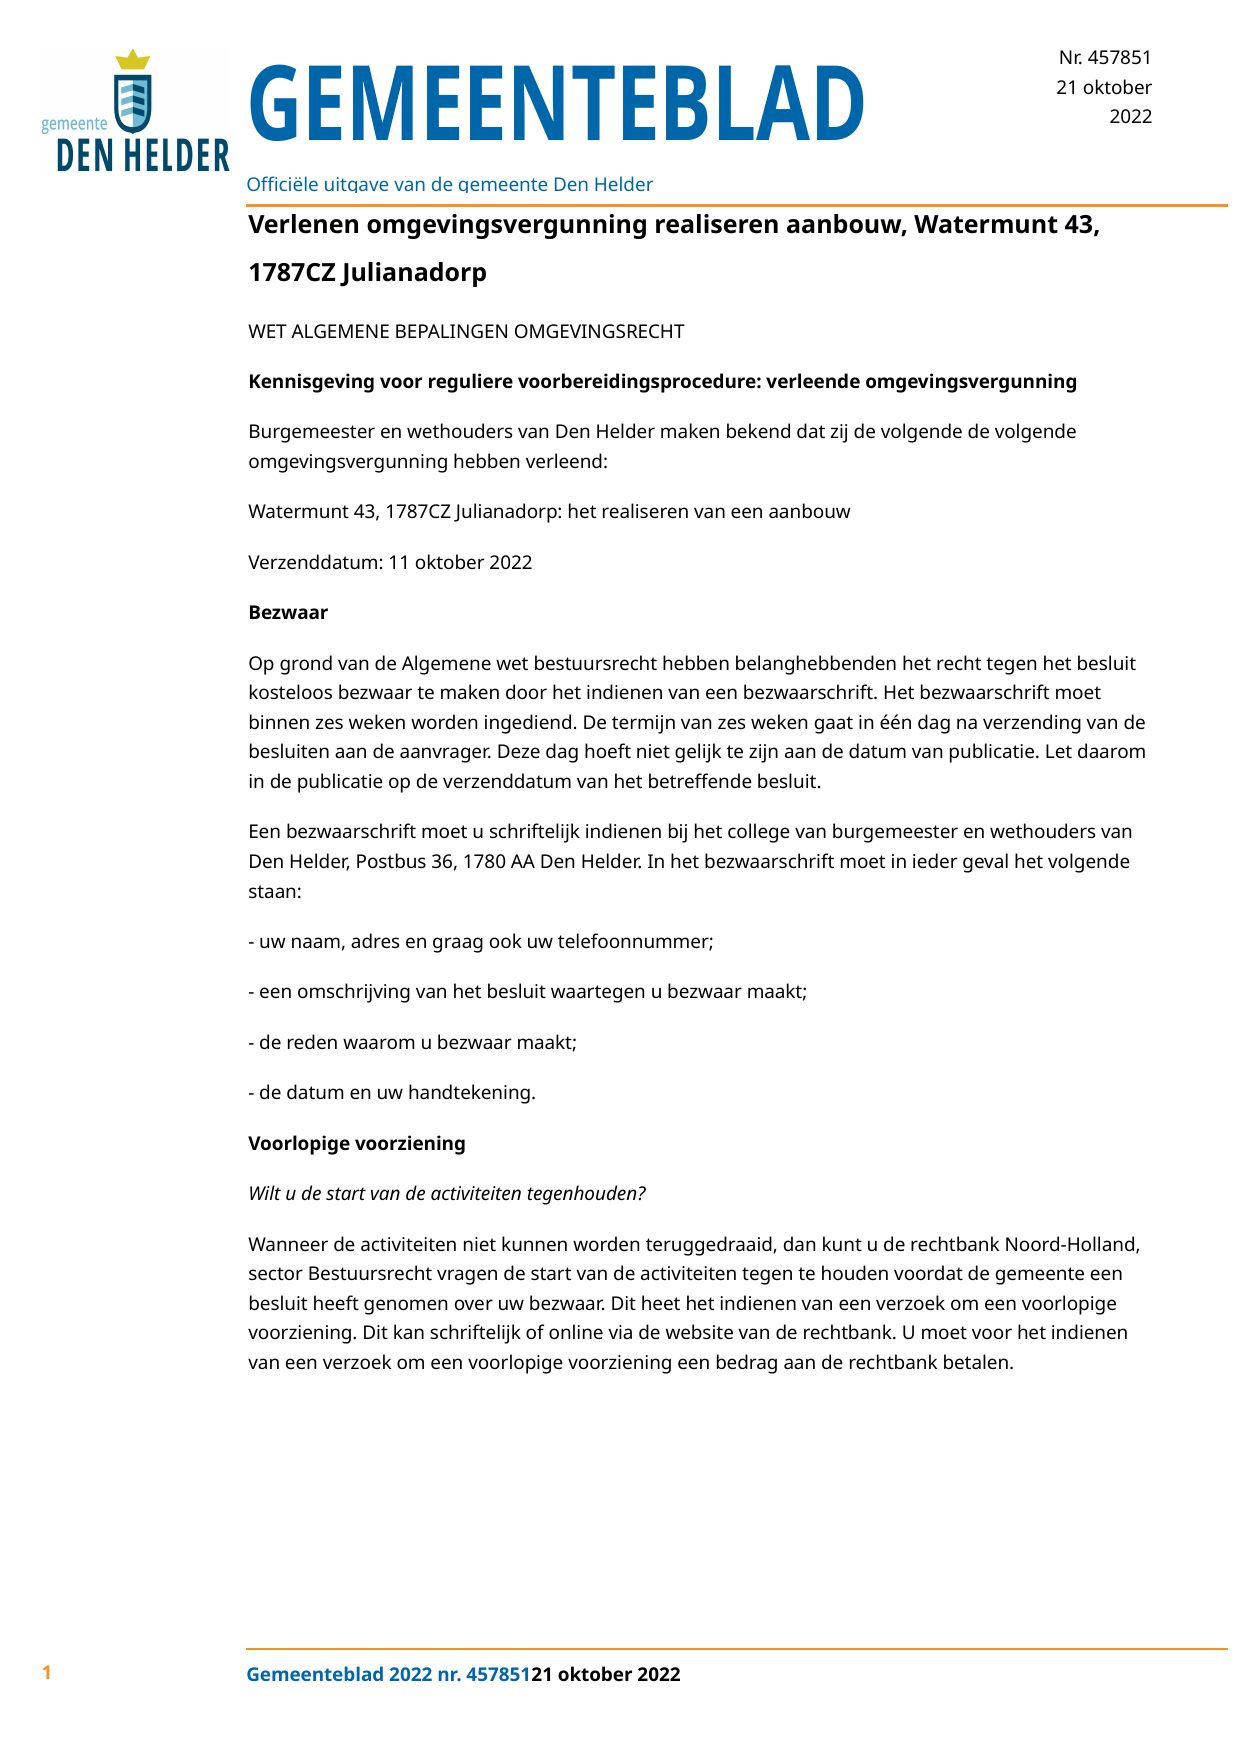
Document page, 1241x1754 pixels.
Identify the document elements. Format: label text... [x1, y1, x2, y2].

picture [63, 144, 68, 165]
picture [41, 47, 231, 172]
text Wanneer de activiteiten niet kunnen worden teruggedraaid, dan kunt u de rechtbank Noord-Holland, sector Bestuursrecht vragen de start van de activiteiten tegen te houden voordat de gemeente een besluit heeft genomen over uw bezwaar. Dit heet het indienen van een verzoek om een voorlopige voorziening. Dit kan schriftelijk of online via de website van de rechtbank. U moet voor het indienen van een verzoek om een voorlopige voorziening een bedrag aan de rechtbank betalen. [248, 1231, 1152, 1375]
picture [100, 154, 106, 172]
picture [220, 160, 224, 172]
text Kennisgeving voor reguliere voorbereidingsprocedure: verleende omgevingsvergunning [248, 368, 1152, 394]
text Voorlopige voorziening [248, 1130, 1152, 1156]
text Bezwaar [248, 599, 1152, 625]
text Wilt u de start van de activiteiten tegenhouden? [248, 1180, 1152, 1206]
text WET ALGEMENE BEPALINGEN OMGEVINGSRECHT [248, 318, 1152, 344]
text Watermunt 43, 1787CZ Julianadorp: het realiseren van een aanbouw [248, 499, 1152, 524]
picture [182, 144, 187, 165]
text Op grond van de Algemene wet bestuursrecht hebben belanghebbenden het recht tegen het besluit kosteloos bezwaar te maken door het indienen van een bezwaarschrift. Het bezwaarschrift moet binnen zes weken worden ingediend. De termijn van zes weken gaat in één dag na verzending van de besluiten aan de aanvrager. Deze dag hoeft niet gelijk te zijn aan de datum van publicatie. Let daarom in de publicatie op de verzenddatum van het betreffende besluit. [248, 650, 1152, 794]
text - een omschrijving van het besluit waartegen u bezwaar maakt; [248, 979, 1152, 1004]
text Verzenddatum: 11 oktober 2022 [248, 549, 1152, 575]
text Verlenen omgevingsvergunning realiseren aanbouw, Watermunt 43, 1787CZ Julianadorp [248, 207, 1152, 288]
text Een bezwaarschrift moet u schriftelijk indienen bij het college van burgemeester en wethouders van Den Helder, Postbus 36, 1780 AA Den Helder. In het bezwaarschrift moet in ieder geval het volgende staan: [248, 819, 1152, 904]
text - uw naam, adres en graag ook uw telefoonnummer; [248, 928, 1152, 954]
text Burgemeester en wethouders van Den Helder maken bekend dat zij de volgende de volgende omgevingsvergunning hebben verleend: [248, 419, 1152, 474]
text - de datum en uw handtekening. [248, 1079, 1152, 1105]
picture [130, 157, 135, 172]
text - de reden waarom u bezwaar maakt; [248, 1029, 1152, 1055]
